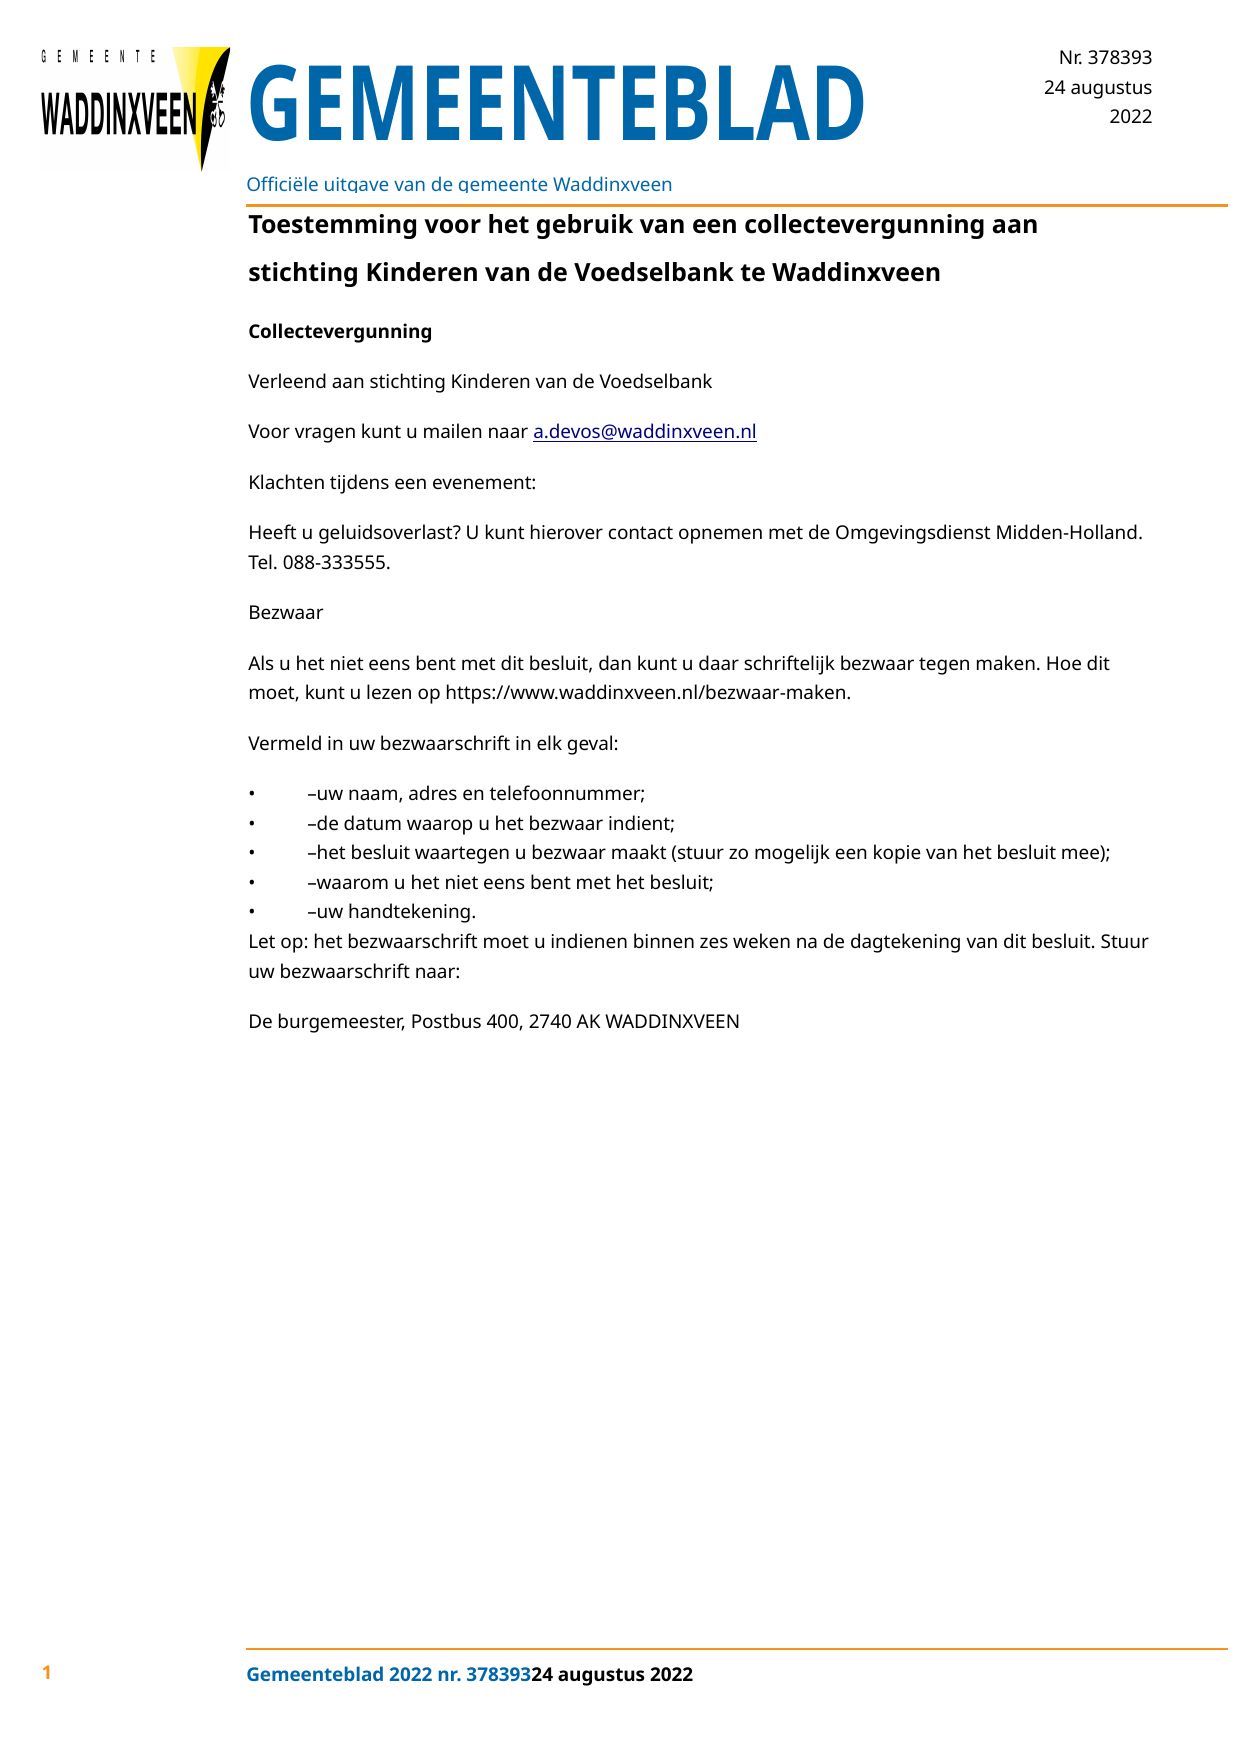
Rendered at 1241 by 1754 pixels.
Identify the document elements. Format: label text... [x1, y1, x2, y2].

text Voor vragen kunt u mailen naar a.devos@waddinxveen.nl [248, 419, 1152, 444]
picture [41, 47, 231, 172]
text Bezwaar [248, 599, 1152, 625]
text Collectevergunning [248, 318, 1152, 344]
text Toestemming voor het gebruik van een collectevergunning aan stichting Kinderen van de Voedselbank te Waddinxveen [248, 207, 1152, 288]
list –de datum waarop u het bezwaar indient; [248, 810, 1152, 836]
text Klachten tijdens een evenement: [248, 469, 1152, 495]
text Heeft u geluidsoverlast? U kunt hierover contact opnemen met de Omgevingsdienst Midden-Holland. Tel. 088-333555. [248, 519, 1152, 575]
text Verleend aan stichting Kinderen van de Voedselbank [248, 368, 1152, 394]
text De burgemeester, Postbus 400, 2740 AK WADDINXVEEN [248, 1008, 1152, 1034]
list –waarom u het niet eens bent met het besluit; [248, 869, 1152, 895]
list –het besluit waartegen u bezwaar maakt (stuur zo mogelijk een kopie van het besluit mee); [248, 839, 1152, 865]
list –uw naam, adres en telefoonnummer; [248, 780, 1152, 806]
text Als u het niet eens bent met dit besluit, dan kunt u daar schriftelijk bezwaar tegen maken. Hoe dit moet, kunt u lezen op https://www.waddinxveen.nl/bezwaar-maken. [248, 650, 1152, 705]
list –uw handtekening. [248, 899, 1152, 924]
text Vermeld in uw bezwaarschrift in elk geval: [248, 730, 1152, 756]
text Let op: het bezwaarschrift moet u indienen binnen zes weken na de dagtekening van dit besluit. Stuur uw bezwaarschrift naar: [248, 928, 1152, 984]
